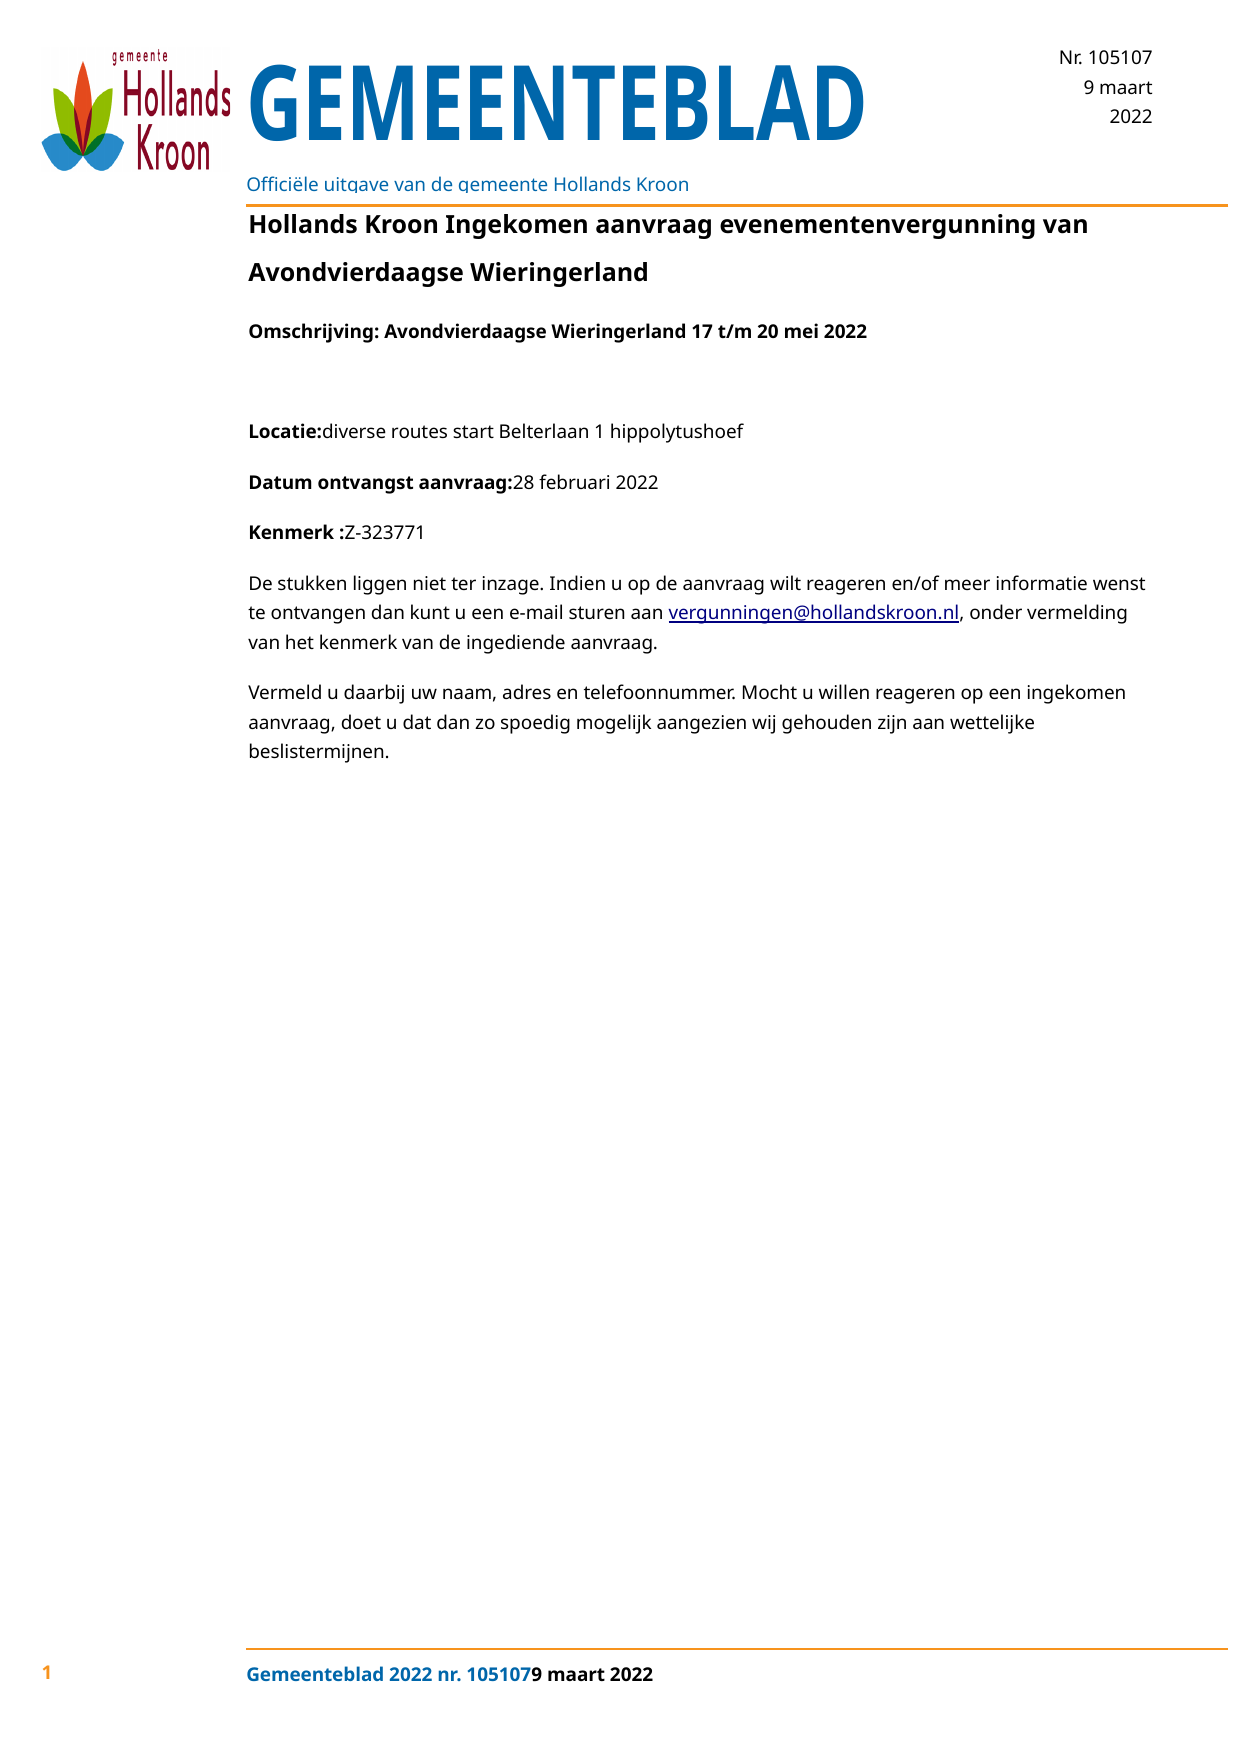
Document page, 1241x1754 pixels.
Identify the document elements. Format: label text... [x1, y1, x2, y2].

text Omschrijving: Avondvierdaagse Wieringerland 17 t/m 20 mei 2022 [248, 318, 1152, 344]
text Vermeld u daarbij uw naam, adres en telefoonnummer. Mocht u willen reageren op een ingekomen aanvraag, doet u dat dan zo spoedig mogelijk aangezien wij gehouden zijn aan wettelijke beslistermijnen. [248, 679, 1152, 764]
text Kenmerk :Z-323771 [248, 519, 1152, 545]
picture [41, 47, 231, 172]
text De stukken liggen niet ter inzage. Indien u op de aanvraag wilt reageren en/of meer informatie wenst te ontvangen dan kunt u een e-mail sturen aan vergunningen@hollandskroon.nl, onder vermelding van het kenmerk van de ingediende aanvraag. [248, 570, 1152, 655]
text Locatie:diverse routes start Belterlaan 1 hippolytushoef [248, 419, 1152, 444]
text Datum ontvangst aanvraag:28 februari 2022 [248, 469, 1152, 495]
text Hollands Kroon Ingekomen aanvraag evenementenvergunning van Avondvierdaagse Wieringerland [248, 207, 1152, 288]
